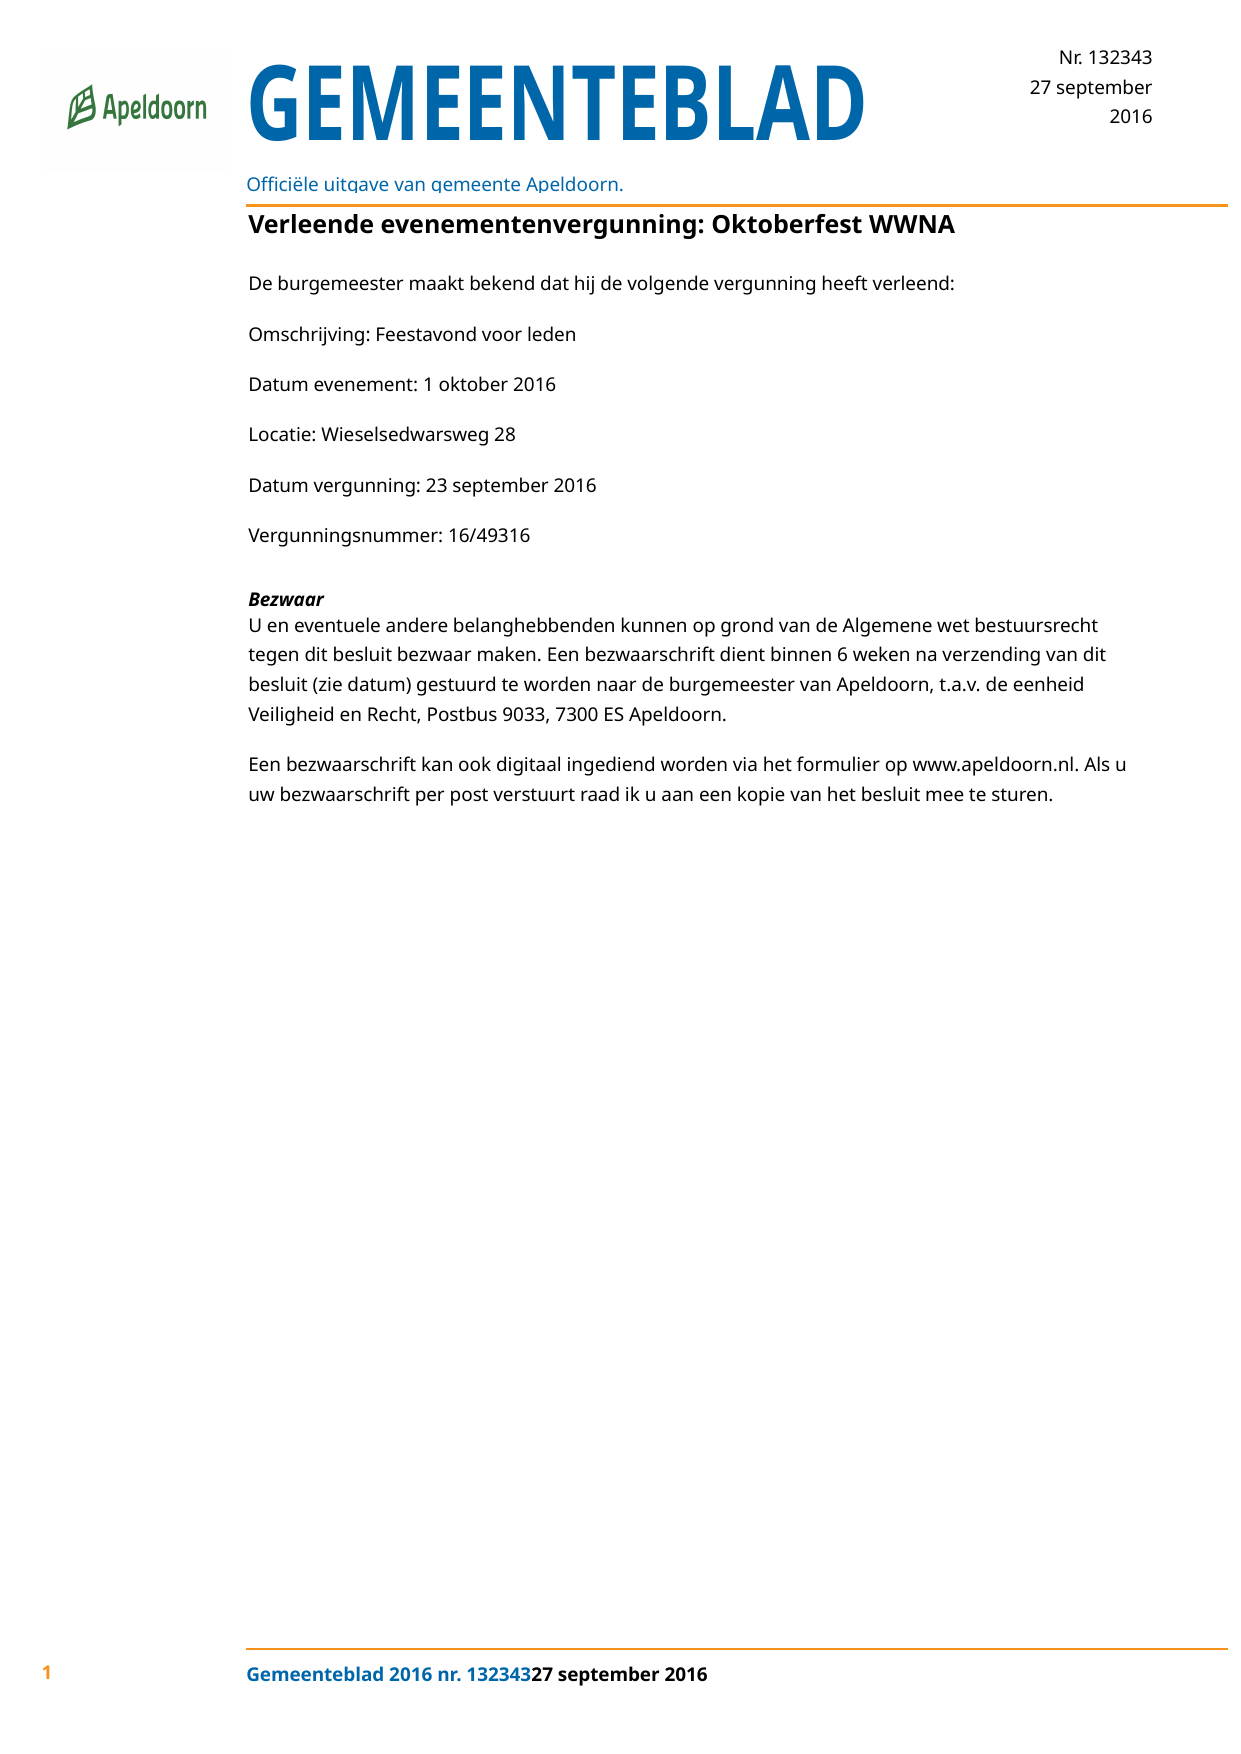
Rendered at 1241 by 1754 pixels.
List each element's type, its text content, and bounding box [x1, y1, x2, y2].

text Datum evenement: 1 oktober 2016 [248, 371, 1152, 397]
text Verleende evenementenvergunning: Oktoberfest WWNA [248, 207, 1152, 241]
text Datum vergunning: 23 september 2016 [248, 472, 1152, 498]
text Omschrijving: Feestavond voor leden [248, 321, 1152, 346]
picture [41, 47, 231, 172]
text Locatie: Wieselsedwarsweg 28 [248, 422, 1152, 447]
text U en eventuele andere belanghebbenden kunnen op grond van de Algemene wet bestuursrecht tegen dit besluit bezwaar maken. Een bezwaarschrift dient binnen 6 weken na verzending van dit besluit (zie datum) gestuurd te worden naar de burgemeester van Apeldoorn, t.a.v. de eenheid Veiligheid en Recht, Postbus 9033, 7300 ES Apeldoorn. [248, 612, 1152, 727]
text Bezwaar [248, 586, 1152, 612]
text Vergunningsnummer: 16/49316 [248, 522, 1152, 548]
text Een bezwaarschrift kan ook digitaal ingediend worden via het formulier op www.apeldoorn.nl. Als u uw bezwaarschrift per post verstuurt raad ik u aan een kopie van het besluit mee te sturen. [248, 751, 1152, 807]
text De burgemeester maakt bekend dat hij de volgende vergunning heeft verleend: [248, 270, 1152, 296]
